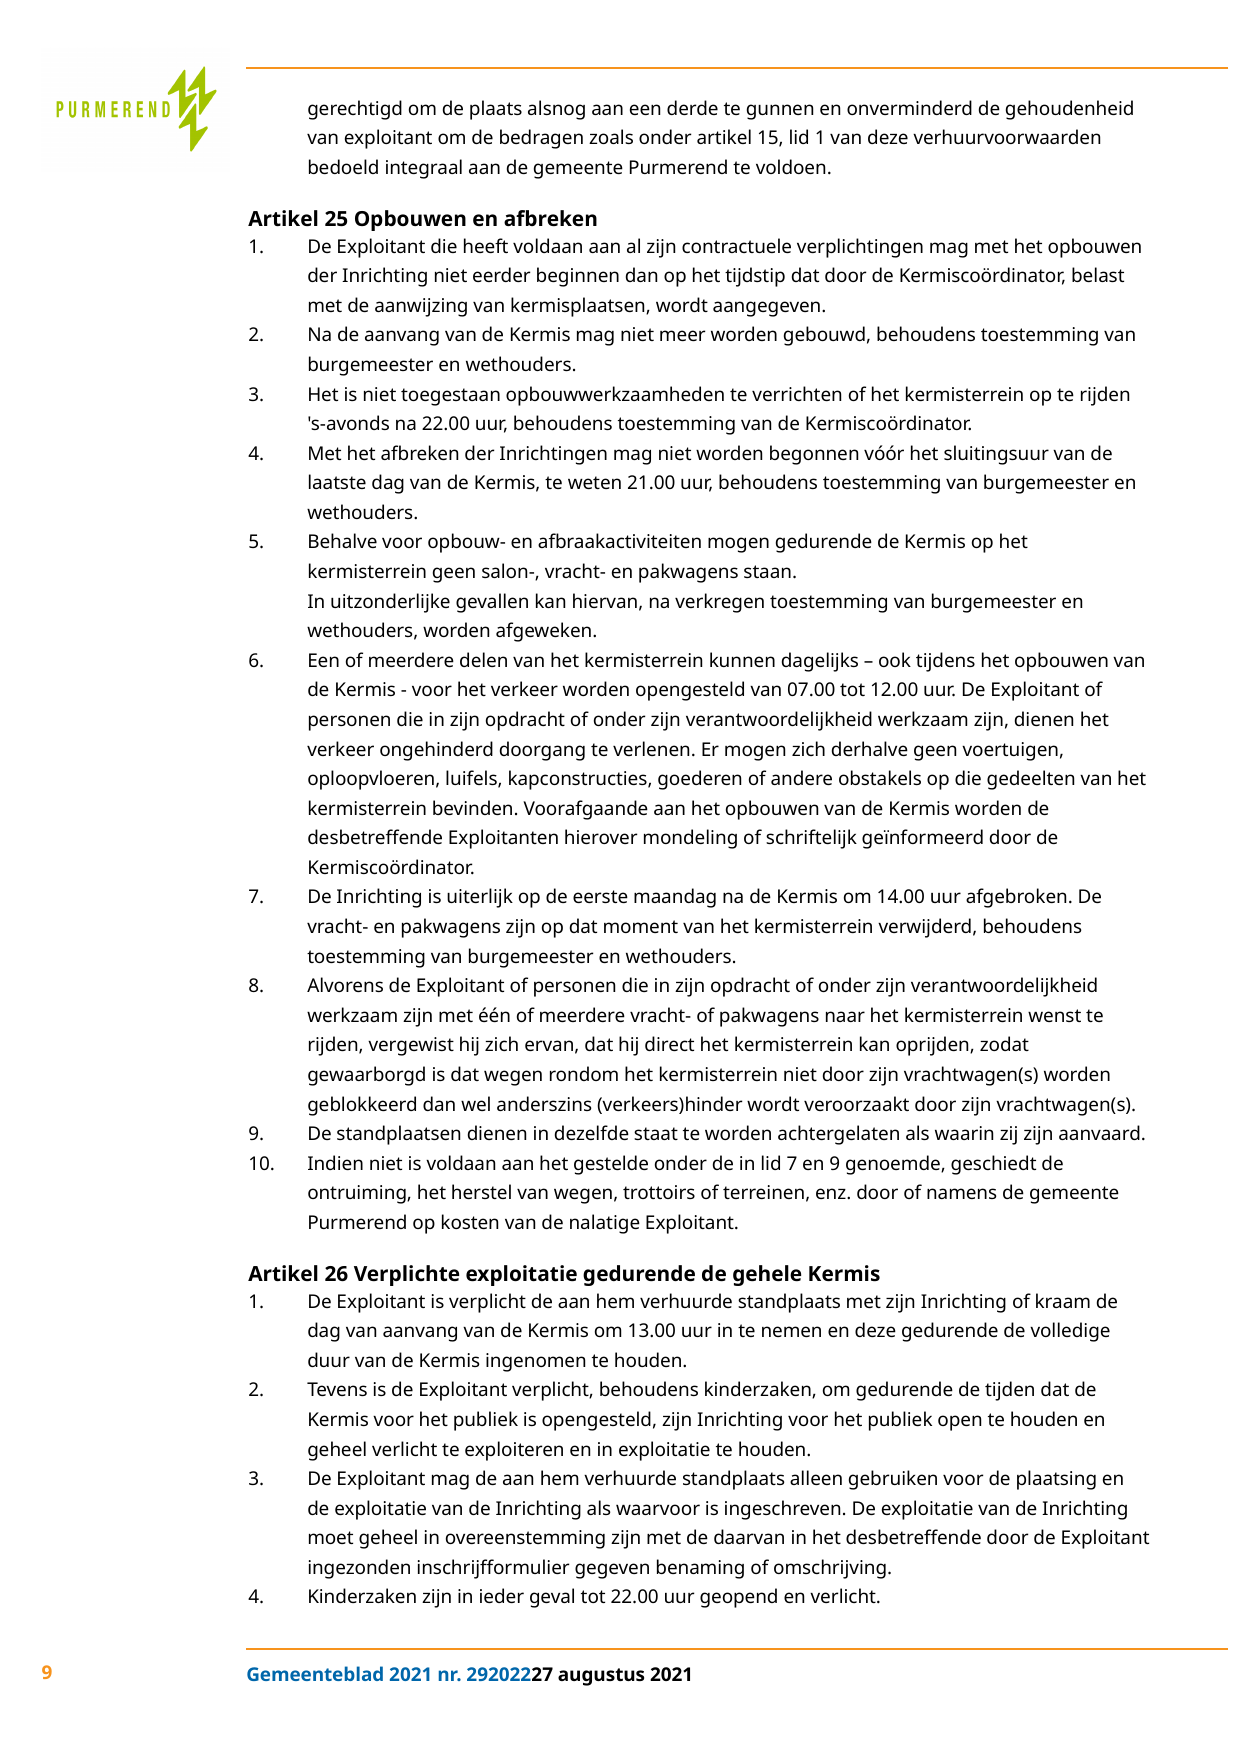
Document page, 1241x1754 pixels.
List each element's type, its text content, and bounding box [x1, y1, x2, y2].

list Tevens is de Exploitant verplicht, behoudens kinderzaken, om gedurende de tijden dat de Kermis voor het publiek is opengesteld, zijn Inrichting voor het publiek open te houden en geheel verlicht te exploiteren en in exploitatie te houden. [248, 1377, 1152, 1462]
picture [41, 47, 231, 172]
list Met het afbreken der Inrichtingen mag niet worden begonnen vóór het sluitingsuur van de laatste dag van de Kermis, te weten 21.00 uur, behoudens toestemming van burgemeester en wethouders. [248, 440, 1152, 525]
list De Exploitant die heeft voldaan aan al zijn contractuele verplichtingen mag met het opbouwen der Inrichting niet eerder beginnen dan op het tijdstip dat door de Kermiscoördinator, belast met de aanwijzing van kermisplaatsen, wordt aangegeven. [248, 233, 1152, 318]
list Na de aanvang van de Kermis mag niet meer worden gebouwd, behoudens toestemming van burgemeester en wethouders. [248, 322, 1152, 377]
list De standplaatsen dienen in dezelfde staat te worden achtergelaten als waarin zij zijn aanvaard. [248, 1120, 1152, 1146]
list Het is niet toegestaan opbouwwerkzaamheden te verrichten of het kermisterrein op te rijden 's-avonds na 22.00 uur, behoudens toestemming van de Kermiscoördinator. [248, 381, 1152, 436]
list De Inrichting is uiterlijk op de eerste maandag na de Kermis om 14.00 uur afgebroken. De vracht- en pakwagens zijn op dat moment van het kermisterrein verwijderd, behoudens toestemming van burgemeester en wethouders. [248, 884, 1152, 968]
list Een of meerdere delen van het kermisterrein kunnen dagelijks – ook tijdens het opbouwen van de Kermis - voor het verkeer worden opengesteld van 07.00 tot 12.00 uur. De Exploitant of personen die in zijn opdracht of onder zijn verantwoordelijkheid werkzaam zijn, dienen het verkeer ongehinderd doorgang te verlenen. Er mogen zich derhalve geen voertuigen, oploopvloeren, luifels, kapconstructies, goederen of andere obstakels op die gedeelten van het kermisterrein bevinden. Voorafgaande aan het opbouwen van de Kermis worden de desbetreffende Exploitanten hierover mondeling of schriftelijk geïnformeerd door de Kermiscoördinator. [248, 647, 1152, 880]
list Indien niet is voldaan aan het gestelde onder de in lid 7 en 9 genoemde, geschiedt de ontruiming, het herstel van wegen, trottoirs of terreinen, enz. door of namens de gemeente Purmerend op kosten van de nalatige Exploitant. [248, 1150, 1152, 1235]
text Artikel 25 Opbouwen en afbreken [248, 204, 1152, 233]
text Artikel 26 Verplichte exploitatie gedurende de gehele Kermis [248, 1259, 1152, 1288]
list Kinderzaken zijn in ieder geval tot 22.00 uur geopend en verlicht. [248, 1584, 1152, 1609]
list Behalve voor opbouw- en afbraakactiviteiten mogen gedurende de Kermis op het kermisterrein geen salon-, vracht- en pakwagens staan. [248, 529, 1152, 584]
list In uitzonderlijke gevallen kan hiervan, na verkregen toestemming van burgemeester en wethouders, worden afgeweken. [248, 588, 1152, 643]
list gerechtigd om de plaats alsnog aan een derde te gunnen en onverminderd de gehoudenheid van exploitant om de bedragen zoals onder artikel 15, lid 1 van deze verhuurvoorwaarden bedoeld integraal aan de gemeente Purmerend te voldoen. [248, 95, 1152, 180]
list Alvorens de Exploitant of personen die in zijn opdracht of onder zijn verantwoordelijkheid werkzaam zijn met één of meerdere vracht- of pakwagens naar het kermisterrein wenst te rijden, vergewist hij zich ervan, dat hij direct het kermisterrein kan oprijden, zodat gewaarborgd is dat wegen rondom het kermisterrein niet door zijn vrachtwagen(s) worden geblokkeerd dan wel anderszins (verkeers)hinder wordt veroorzaakt door zijn vrachtwagen(s). [248, 972, 1152, 1116]
list De Exploitant mag de aan hem verhuurde standplaats alleen gebruiken voor de plaatsing en de exploitatie van de Inrichting als waarvoor is ingeschreven. De exploitatie van de Inrichting moet geheel in overeenstemming zijn met de daarvan in het desbetreffende door de Exploitant ingezonden inschrijfformulier gegeven benaming of omschrijving. [248, 1465, 1152, 1580]
list De Exploitant is verplicht de aan hem verhuurde standplaats met zijn Inrichting of kraam de dag van aanvang van de Kermis om 13.00 uur in te nemen en deze gedurende de volledige duur van de Kermis ingenomen te houden. [248, 1288, 1152, 1373]
